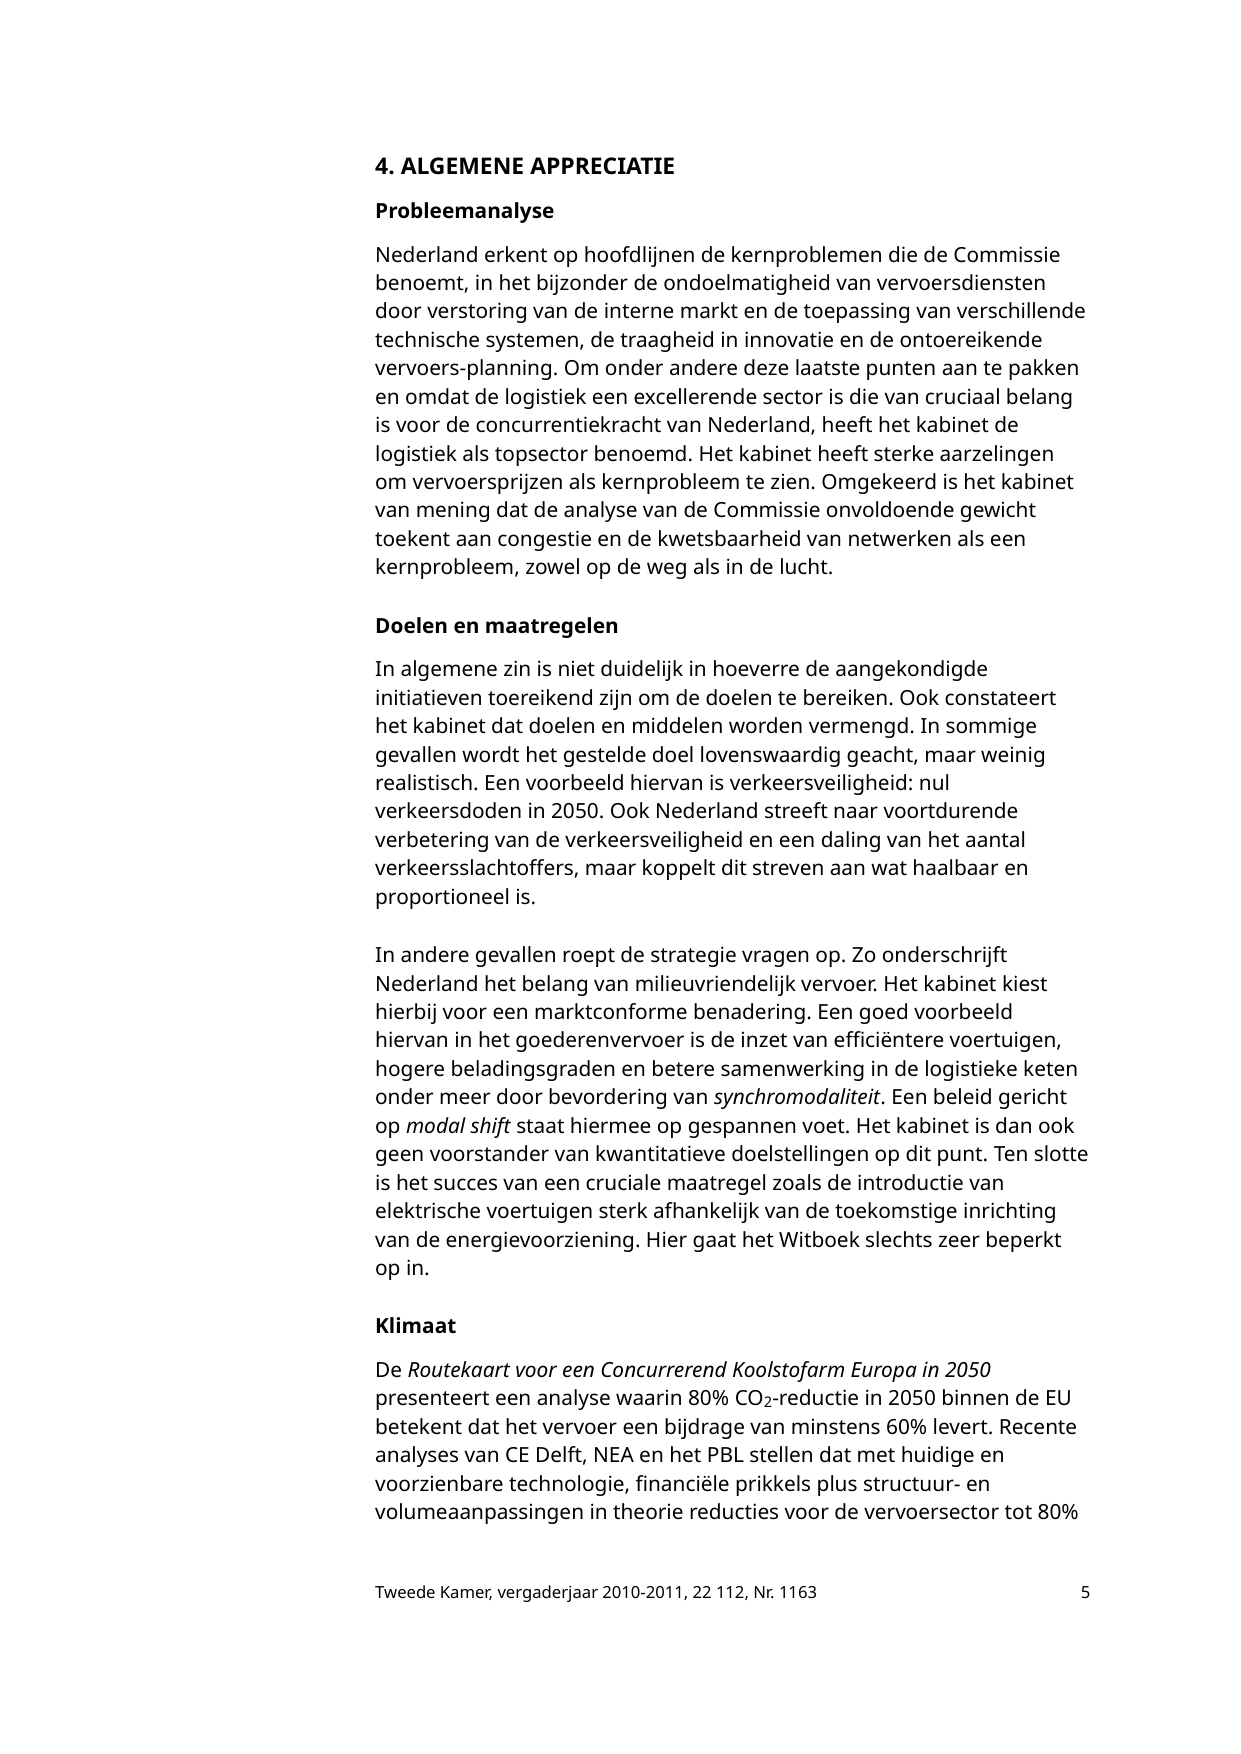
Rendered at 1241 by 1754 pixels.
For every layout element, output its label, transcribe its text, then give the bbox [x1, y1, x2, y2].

text Nederland erkent op hoofdlijnen de kernproblemen die de Commissie benoemt, in het bijzonder de ondoelmatigheid van vervoersdiensten door verstoring van de interne markt en de toepassing van verschillende technische systemen, de traagheid in innovatie en de ontoereikende vervoers-planning. Om onder andere deze laatste punten aan te pakken en omdat de logistiek een excellerende sector is die van cruciaal belang is voor de concurrentiekracht van Nederland, heeft het kabinet de logistiek als topsector benoemd. Het kabinet heeft sterke aarzelingen om vervoersprijzen als kernprobleem te zien. Omgekeerd is het kabinet van mening dat de analyse van de Commissie onvoldoende gewicht toekent aan congestie en de kwetsbaarheid van netwerken als een kernprobleem, zowel op de weg als in de lucht. [375, 240, 1090, 581]
text In andere gevallen roept de strategie vragen op. Zo onderschrijft Nederland het belang van milieuvriendelijk vervoer. Het kabinet kiest hierbij voor een marktconforme benadering. Een goed voorbeeld hiervan in het goederenvervoer is de inzet van efficiëntere voertuigen, hogere beladingsgraden en betere samenwerking in de logistieke keten onder meer door bevordering van synchromodaliteit. Een beleid gericht op modal shift staat hiermee op gespannen voet. Het kabinet is dan ook geen voorstander van kwantitatieve doelstellingen op dit punt. Ten slotte is het succes van een cruciale maatregel zoals de introductie van elektrische voertuigen sterk afhankelijk van de toekomstige inrichting van de energievoorziening. Hier gaat het Witboek slechts zeer beperkt op in. [375, 940, 1090, 1282]
text Doelen en maatregelen [375, 611, 1090, 639]
text Klimaat [375, 1312, 1090, 1340]
text Probleemanalyse [375, 196, 1090, 225]
subtitle 4. ALGEMENE APPRECIATIE [375, 150, 1090, 181]
text De Routekaart voor een Concurrerend Koolstofarm Europa in 2050 presenteert een analyse waarin 80% CO2-reductie in 2050 binnen de EU betekent dat het vervoer een bijdrage van minstens 60% levert. Recente analyses van CE Delft, NEA en het PBL stellen dat met huidige en voorzienbare technologie, financiële prikkels plus structuur- en volumeaanpassingen in theorie reducties voor de vervoersector tot 80% [375, 1355, 1090, 1526]
text In algemene zin is niet duidelijk in hoeverre de aangekondigde initiatieven toereikend zijn om de doelen te bereiken. Ook constateert het kabinet dat doelen en middelen worden vermengd. In sommige gevallen wordt het gestelde doel lovenswaardig geacht, maar weinig realistisch. Een voorbeeld hiervan is verkeersveiligheid: nul verkeersdoden in 2050. Ook Nederland streeft naar voortdurende verbetering van de verkeersveiligheid en een daling van het aantal verkeersslachtoffers, maar koppelt dit streven aan wat haalbaar en proportioneel is. [375, 654, 1090, 910]
